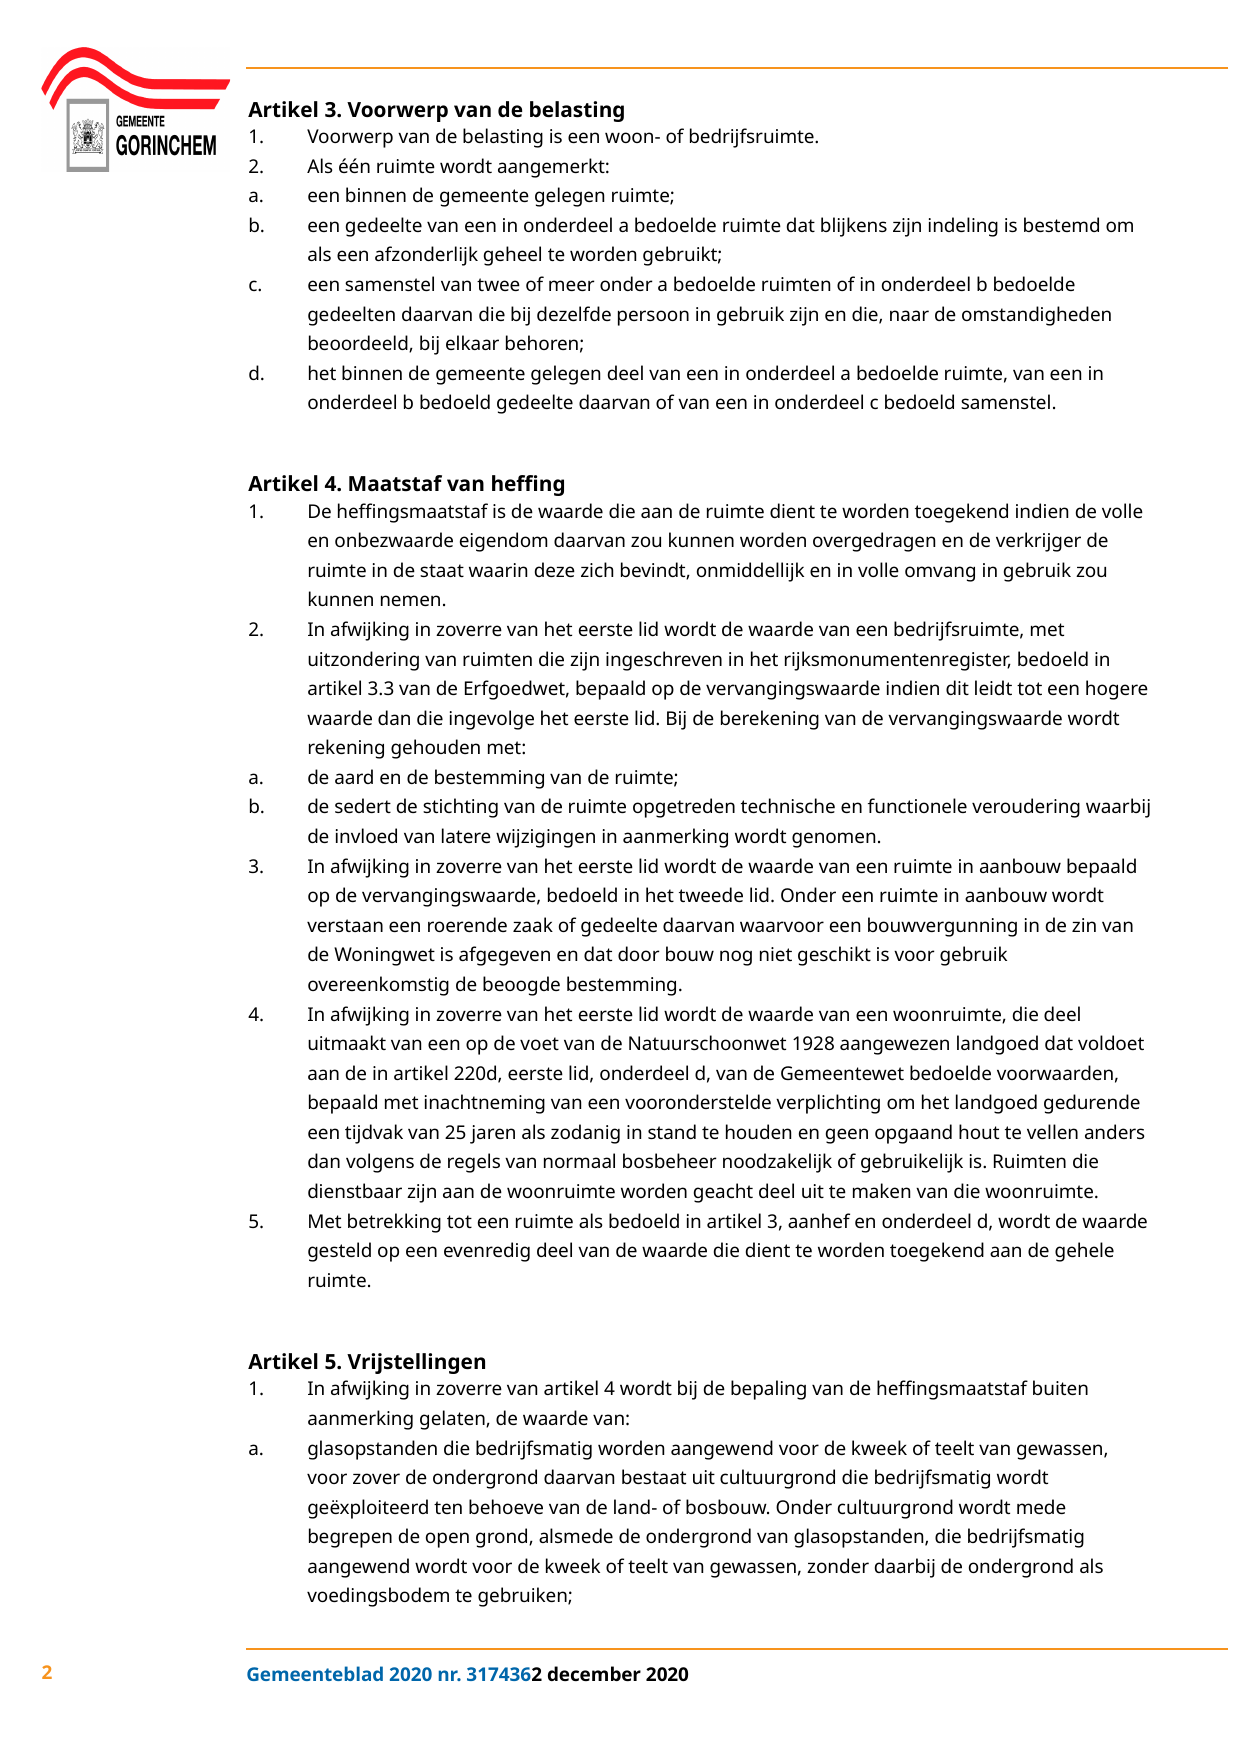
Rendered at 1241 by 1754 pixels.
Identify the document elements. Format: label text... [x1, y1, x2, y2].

list In afwijking in zoverre van het eerste lid wordt de waarde van een ruimte in aanbouw bepaald op de vervangingswaarde, bedoeld in het tweede lid. Onder een ruimte in aanbouw wordt verstaan een roerende zaak of gedeelte daarvan waarvoor een bouwvergunning in de zin van de Woningwet is afgegeven en dat door bouw nog niet geschikt is voor gebruik overeenkomstig de beoogde bestemming. [248, 853, 1152, 997]
text Artikel 3. Voorwerp van de belasting [248, 95, 1152, 123]
list een samenstel van twee of meer onder a bedoelde ruimten of in onderdeel b bedoelde gedeelten daarvan die bij dezelfde persoon in gebruik zijn en die, naar de omstandigheden beoordeeld, bij elkaar behoren; [248, 271, 1152, 356]
list een binnen de gemeente gelegen ruimte; [248, 182, 1152, 208]
list In afwijking in zoverre van het eerste lid wordt de waarde van een woonruimte, die deel uitmaakt van een op de voet van de Natuurschoonwet 1928 aangewezen landgoed dat voldoet aan de in artikel 220d, eerste lid, onderdeel d, van de Gemeentewet bedoelde voorwaarden, bepaald met inachtneming van een vooronderstelde verplichting om het landgoed gedurende een tijdvak van 25 jaren als zodanig in stand te houden en geen opgaand hout te vellen anders dan volgens de regels van normaal bosbeheer noodzakelijk of gebruikelijk is. Ruimten die dienstbaar zijn aan de woonruimte worden geacht deel uit te maken van die woonruimte. [248, 1001, 1152, 1204]
list de aard en de bestemming van de ruimte; [248, 764, 1152, 790]
list de sedert de stichting van de ruimte opgetreden technische en functionele veroudering waarbij de invloed van latere wijzigingen in aanmerking wordt genomen. [248, 794, 1152, 849]
list In afwijking in zoverre van artikel 4 wordt bij de bepaling van de heffingsmaatstaf buiten aanmerking gelaten, de waarde van: [248, 1376, 1152, 1431]
list In afwijking in zoverre van het eerste lid wordt de waarde van een bedrijfsruimte, met uitzondering van ruimten die zijn ingeschreven in het rijksmonumentenregister, bedoeld in artikel 3.3 van de Erfgoedwet, bepaald op de vervangingswaarde indien dit leidt tot een hogere waarde dan die ingevolge het eerste lid. Bij de berekening van de vervangingswaarde wordt rekening gehouden met: [248, 616, 1152, 760]
list Met betrekking tot een ruimte als bedoeld in artikel 3, aanhef en onderdeel d, wordt de waarde gesteld op een evenredig deel van de waarde die dient te worden toegekend aan de gehele ruimte. [248, 1208, 1152, 1293]
text Artikel 5. Vrijstellingen [248, 1347, 1152, 1376]
text Artikel 4. Maatstaf van heffing [248, 469, 1152, 498]
list glasopstanden die bedrijfsmatig worden aangewend voor de kweek of teelt van gewassen, voor zover de ondergrond daarvan bestaat uit cultuurgrond die bedrijfsmatig wordt geëxploiteerd ten behoeve van de land- of bosbouw. Onder cultuurgrond wordt mede begrepen de open grond, alsmede de ondergrond van glasopstanden, die bedrijfsmatig aangewend wordt voor de kweek of teelt van gewassen, zonder daarbij de ondergrond als voedingsbodem te gebruiken; [248, 1435, 1152, 1608]
picture [41, 47, 231, 172]
list De heffingsmaatstaf is de waarde die aan de ruimte dient te worden toegekend indien de volle en onbezwaarde eigendom daarvan zou kunnen worden overgedragen en de verkrijger de ruimte in de staat waarin deze zich bevindt, onmiddellijk en in volle omvang in gebruik zou kunnen nemen. [248, 498, 1152, 612]
list Als één ruimte wordt aangemerkt: [248, 153, 1152, 178]
list het binnen de gemeente gelegen deel van een in onderdeel a bedoelde ruimte, van een in onderdeel b bedoeld gedeelte daarvan of van een in onderdeel c bedoeld samenstel. [248, 360, 1152, 415]
list Voorwerp van de belasting is een woon- of bedrijfsruimte. [248, 123, 1152, 149]
list een gedeelte van een in onderdeel a bedoelde ruimte dat blijkens zijn indeling is bestemd om als een afzonderlijk geheel te worden gebruikt; [248, 212, 1152, 267]
